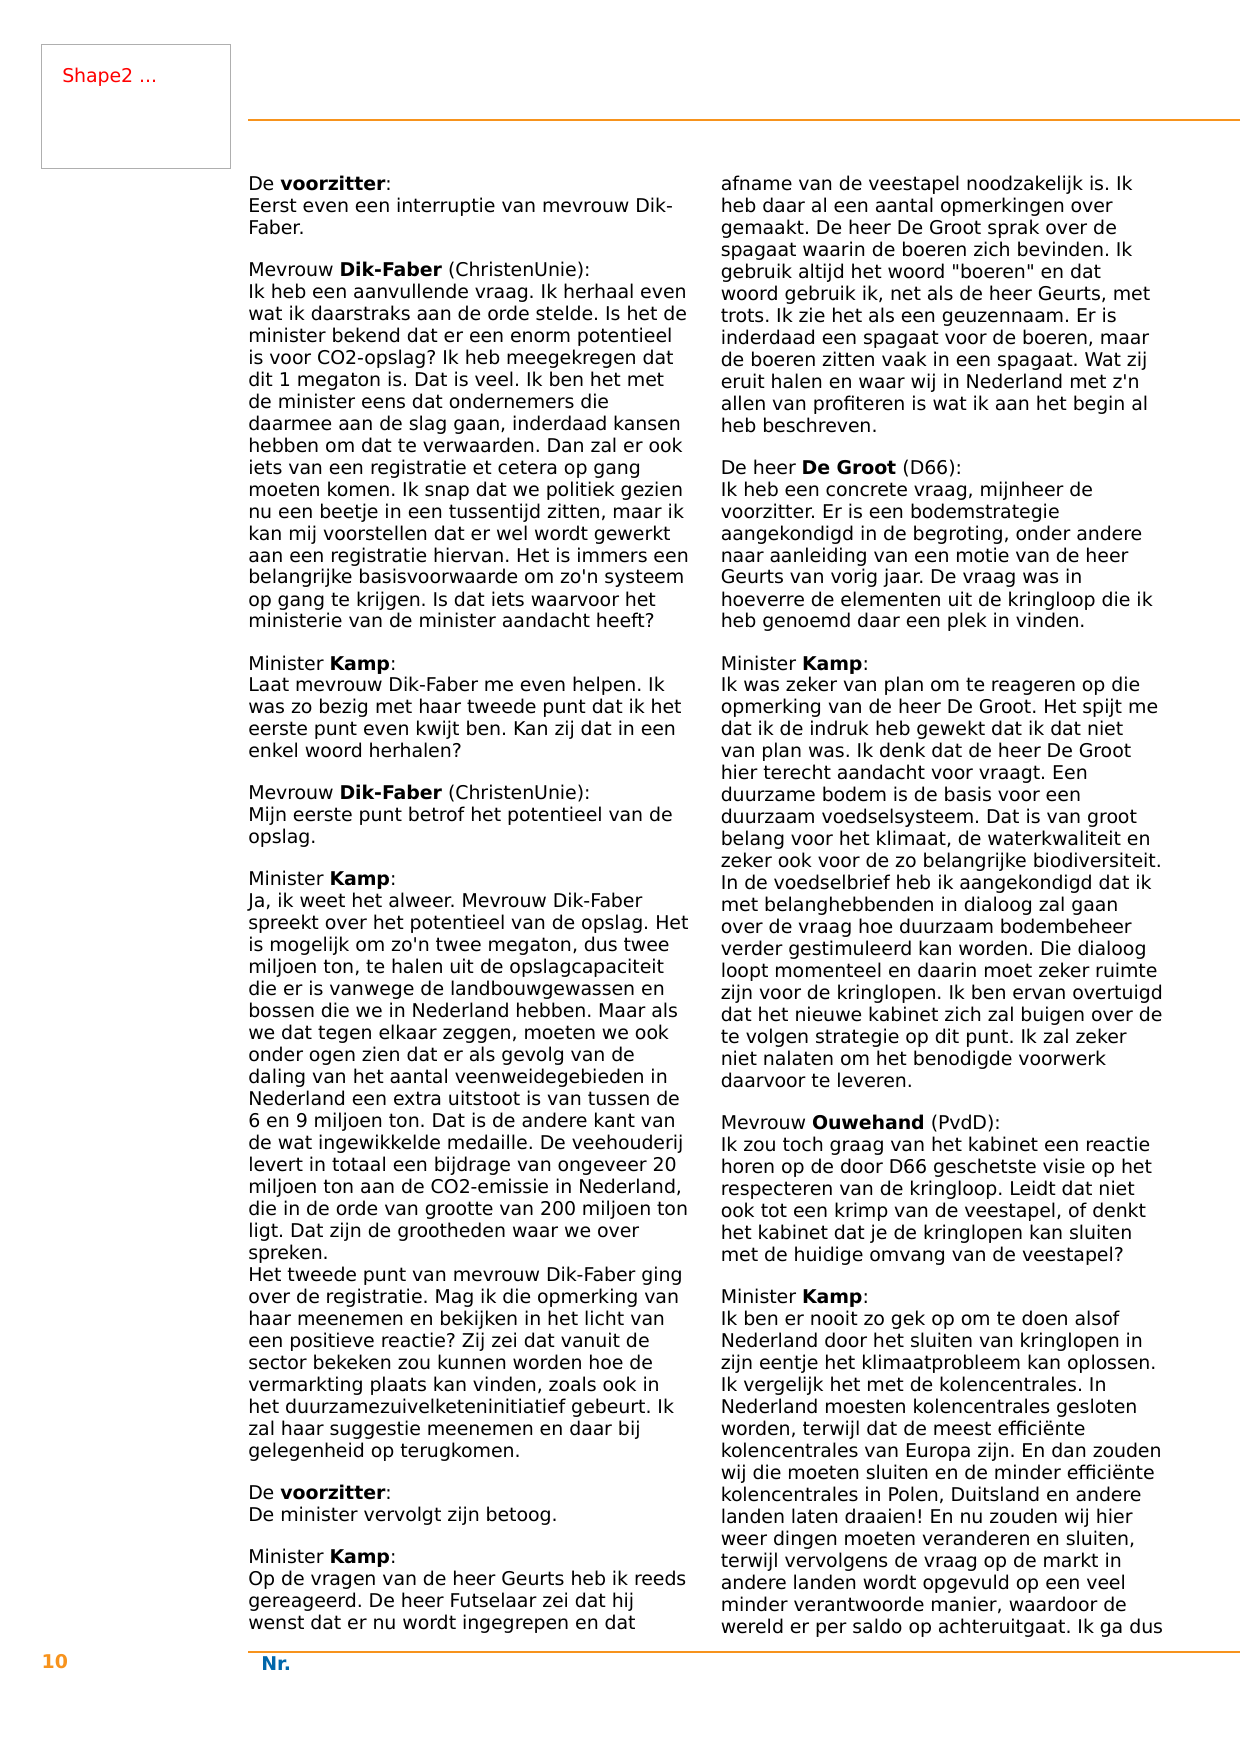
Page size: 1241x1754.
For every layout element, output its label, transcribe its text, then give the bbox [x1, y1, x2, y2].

text Ik zou toch graag van het kabinet een reactie horen op de door D66 geschetste visie op het respecteren van de kringloop. Leidt dat niet ook tot een krimp van de veestapel, of denkt het kabinet dat je de kringlopen kan sluiten met de huidige omvang van de veestapel? [721, 1134, 1163, 1266]
text Ik was zeker van plan om te reageren op die opmerking van de heer De Groot. Het spijt me dat ik de indruk heb gewekt dat ik dat niet van plan was. Ik denk dat de heer De Groot hier terecht aandacht voor vraagt. Een duurzame bodem is de basis voor een duurzaam voedselsysteem. Dat is van groot belang voor het klimaat, de waterkwaliteit en zeker ook voor de zo belangrijke biodiversiteit. In de voedselbrief heb ik aangekondigd dat ik met belanghebbenden in dialoog zal gaan over de vraag hoe duurzaam bodembeheer verder gestimuleerd kan worden. Die dialoog loopt momenteel en daarin moet zeker ruimte zijn voor de kringlopen. Ik ben ervan overtuigd dat het nieuwe kabinet zich zal buigen over de te volgen strategie op dit punt. Ik zal zeker niet nalaten om het benodigde voorwerk daarvoor te leveren. [721, 674, 1163, 1092]
text Eerst even een interruptie van mevrouw Dik-Faber. [248, 195, 691, 239]
text Ik ben er nooit zo gek op om te doen alsof Nederland door het sluiten van kringlopen in zijn eentje het klimaatprobleem kan oplossen. Ik vergelijk het met de kolencentrales. In Nederland moesten kolencentrales gesloten worden, terwijl dat de meest efficiënte kolencentrales van Europa zijn. En dan zouden wij die moeten sluiten en de minder efficiënte kolencentrales in Polen, Duitsland en andere landen laten draaien! En nu zouden wij hier weer dingen moeten veranderen en sluiten, terwijl vervolgens de vraag op de markt in andere landen wordt opgevuld op een veel minder verantwoorde manier, waardoor de wereld er per saldo op achteruitgaat. Ik ga dus [721, 1308, 1163, 1637]
text Minister Kamp: [721, 1286, 1163, 1308]
text Mevrouw Dik-Faber (ChristenUnie): [248, 259, 691, 281]
text Mevrouw Ouwehand (PvdD): [721, 1112, 1163, 1134]
text Ik heb een concrete vraag, mijnheer de voorzitter. Er is een bodemstrategie aangekondigd in de begroting, onder andere naar aanleiding van een motie van de heer Geurts van vorig jaar. De vraag was in hoeverre de elementen uit de kringloop die ik heb genoemd daar een plek in vinden. [721, 478, 1163, 632]
text Minister Kamp: [248, 868, 691, 890]
text Minister Kamp: [248, 1546, 691, 1568]
text Het tweede punt van mevrouw Dik-Faber ging over de registratie. Mag ik die opmerking van haar meenemen en bekijken in het licht van een positieve reactie? Zij zei dat vanuit de sector bekeken zou kunnen worden hoe de vermarkting plaats kan vinden, zoals ook in het duurzamezuivelketeninitiatief gebeurt. Ik zal haar suggestie meenemen en daar bij gelegenheid op terugkomen. [248, 1264, 691, 1462]
text De voorzitter: [248, 1482, 691, 1504]
text Mevrouw Dik-Faber (ChristenUnie): [248, 782, 691, 804]
text Minister Kamp: [248, 652, 691, 674]
text Mijn eerste punt betrof het potentieel van de opslag. [248, 804, 691, 848]
text De minister vervolgt zijn betoog. [248, 1504, 691, 1526]
text afname van de veestapel noodzakelijk is. Ik heb daar al een aantal opmerkingen over gemaakt. De heer De Groot sprak over de spagaat waarin de boeren zich bevinden. Ik gebruik altijd het woord "boeren" en dat woord gebruik ik, net als de heer Geurts, met trots. Ik zie het als een geuzennaam. Er is inderdaad een spagaat voor de boeren, maar de boeren zitten vaak in een spagaat. Wat zij eruit halen en waar wij in Nederland met z'n allen van profiteren is wat ik aan het begin al heb beschreven. [721, 173, 1163, 437]
text De heer De Groot (D66): [721, 457, 1163, 478]
text Ik heb een aanvullende vraag. Ik herhaal even wat ik daarstraks aan de orde stelde. Is het de minister bekend dat er een enorm potentieel is voor CO2-opslag? Ik heb meegekregen dat dit 1 megaton is. Dat is veel. Ik ben het met de minister eens dat ondernemers die daarmee aan de slag gaan, inderdaad kansen hebben om dat te verwaarden. Dan zal er ook iets van een registratie et cetera op gang moeten komen. Ik snap dat we politiek gezien nu een beetje in een tussentijd zitten, maar ik kan mij voorstellen dat er wel wordt gewerkt aan een registratie hiervan. Het is immers een belangrijke basisvoorwaarde om zo'n systeem op gang te krijgen. Is dat iets waarvoor het ministerie van de minister aandacht heeft? [248, 281, 691, 632]
text Op de vragen van de heer Geurts heb ik reeds gereageerd. De heer Futselaar zei dat hij wenst dat er nu wordt ingegrepen en dat [248, 1568, 691, 1633]
text Minister Kamp: [721, 652, 1163, 674]
text Laat mevrouw Dik-Faber me even helpen. Ik was zo bezig met haar tweede punt dat ik het eerste punt even kwijt ben. Kan zij dat in een enkel woord herhalen? [248, 674, 691, 762]
text De voorzitter: [248, 173, 691, 195]
text Ja, ik weet het alweer. Mevrouw Dik-Faber spreekt over het potentieel van de opslag. Het is mogelijk om zo'n twee megaton, dus twee miljoen ton, te halen uit de opslagcapaciteit die er is vanwege de landbouwgewassen en bossen die we in Nederland hebben. Maar als we dat tegen elkaar zeggen, moeten we ook onder ogen zien dat er als gevolg van de daling van het aantal veenweidegebieden in Nederland een extra uitstoot is van tussen de 6 en 9 miljoen ton. Dat is de andere kant van de wat ingewikkelde medaille. De veehouderij levert in totaal een bijdrage van ongeveer 20 miljoen ton aan de CO2-emissie in Nederland, die in de orde van grootte van 200 miljoen ton ligt. Dat zijn de grootheden waar we over spreken. [248, 890, 691, 1264]
